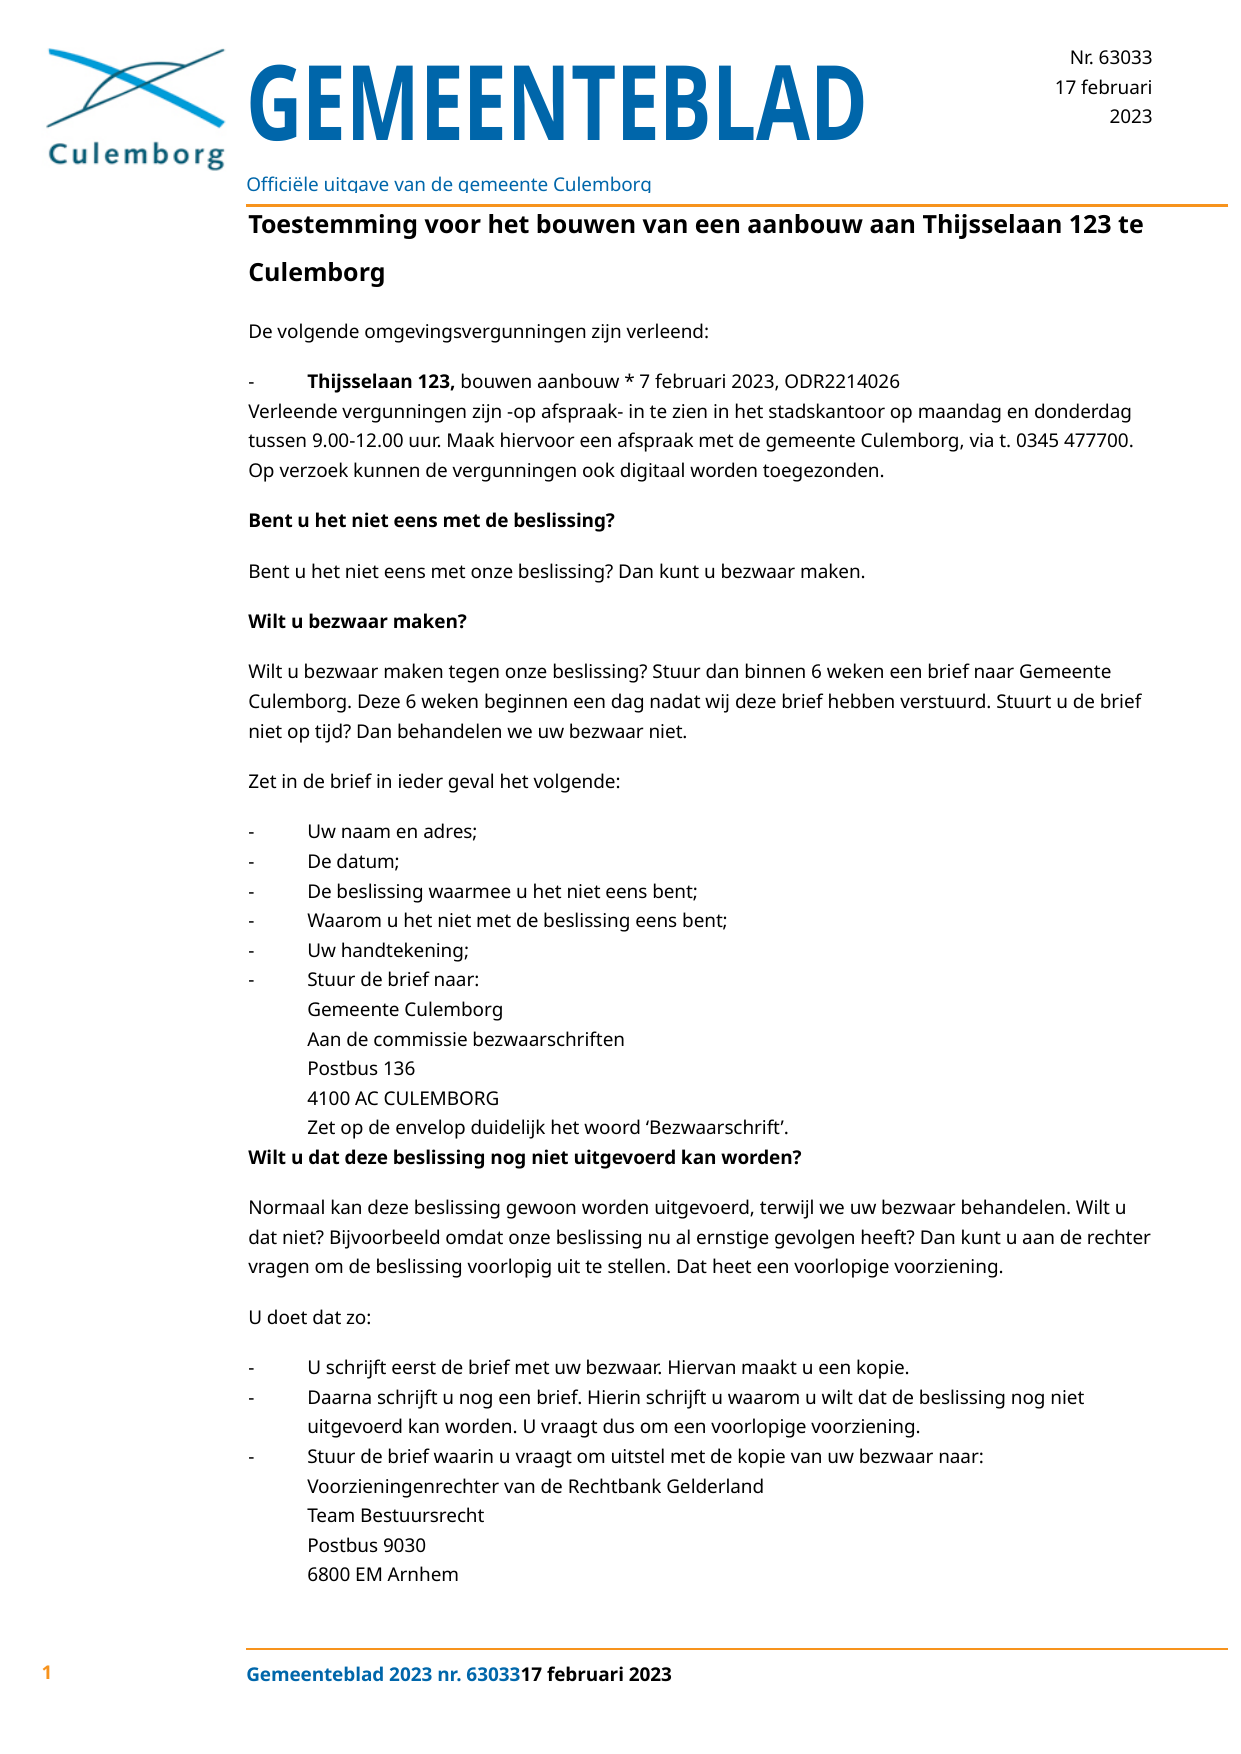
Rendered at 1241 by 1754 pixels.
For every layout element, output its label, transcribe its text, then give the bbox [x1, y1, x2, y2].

list U schrijft eerst de brief met uw bezwaar. Hiervan maakt u een kopie. [248, 1354, 1152, 1380]
picture [41, 47, 231, 172]
list Stuur de brief naar: [248, 967, 1152, 992]
text Wilt u bezwaar maken tegen onze beslissing? Stuur dan binnen 6 weken een brief naar Gemeente Culemborg. Deze 6 weken beginnen een dag nadat wij deze brief hebben verstuurd. Stuurt u de brief niet op tijd? Dan behandelen we uw bezwaar niet. [248, 659, 1152, 744]
list Gemeente Culemborg [248, 996, 1152, 1022]
list Postbus 136 [248, 1055, 1152, 1081]
list De beslissing waarmee u het niet eens bent; [248, 878, 1152, 904]
list Uw handtekening; [248, 937, 1152, 963]
list Voorzieningenrechter van de Rechtbank Gelderland [248, 1473, 1152, 1499]
text Bent u het niet eens met de beslissing? [248, 507, 1152, 533]
list Waarom u het niet met de beslissing eens bent; [248, 907, 1152, 933]
text Verleende vergunningen zijn -op afspraak- in te zien in het stadskantoor op maandag en donderdag tussen 9.00-12.00 uur. Maak hiervoor een afspraak met de gemeente Culemborg, via t. 0345 477700. Op verzoek kunnen de vergunningen ook digitaal worden toegezonden. [248, 398, 1152, 483]
list Zet op de envelop duidelijk het woord ‘Bezwaarschrift’. [248, 1114, 1152, 1140]
list Postbus 9030 [248, 1532, 1152, 1558]
list Uw naam en adres; [248, 819, 1152, 844]
list Team Bestuursrecht [248, 1502, 1152, 1528]
list 4100 AC CULEMBORG [248, 1085, 1152, 1111]
list Aan de commissie bezwaarschriften [248, 1026, 1152, 1052]
text U doet dat zo: [248, 1304, 1152, 1330]
text Normaal kan deze beslissing gewoon worden uitgevoerd, terwijl we uw bezwaar behandelen. Wilt u dat niet? Bijvoorbeeld omdat onze beslissing nu al ernstige gevolgen heeft? Dan kunt u aan de rechter vragen om de beslissing voorlopig uit te stellen. Dat heet een voorlopige voorziening. [248, 1194, 1152, 1279]
list De datum; [248, 848, 1152, 874]
text Zet in de brief in ieder geval het volgende: [248, 768, 1152, 794]
list Stuur de brief waarin u vraagt om uitstel met de kopie van uw bezwaar naar: [248, 1443, 1152, 1469]
text Wilt u dat deze beslissing nog niet uitgevoerd kan worden? [248, 1144, 1152, 1170]
list Daarna schrijft u nog een brief. Hierin schrijft u waarom u wilt dat de beslissing nog niet uitgevoerd kan worden. U vraagt dus om een voorlopige voorziening. [248, 1384, 1152, 1439]
list Thijsselaan 123, bouwen aanbouw * 7 februari 2023, ODR2214026 [248, 368, 1152, 394]
text Bent u het niet eens met onze beslissing? Dan kunt u bezwaar maken. [248, 558, 1152, 584]
text Wilt u bezwaar maken? [248, 608, 1152, 634]
text De volgende omgevingsvergunningen zijn verleend: [248, 318, 1152, 344]
text Toestemming voor het bouwen van een aanbouw aan Thijsselaan 123 te Culemborg [248, 207, 1152, 288]
list 6800 EM Arnhem [248, 1562, 1152, 1587]
